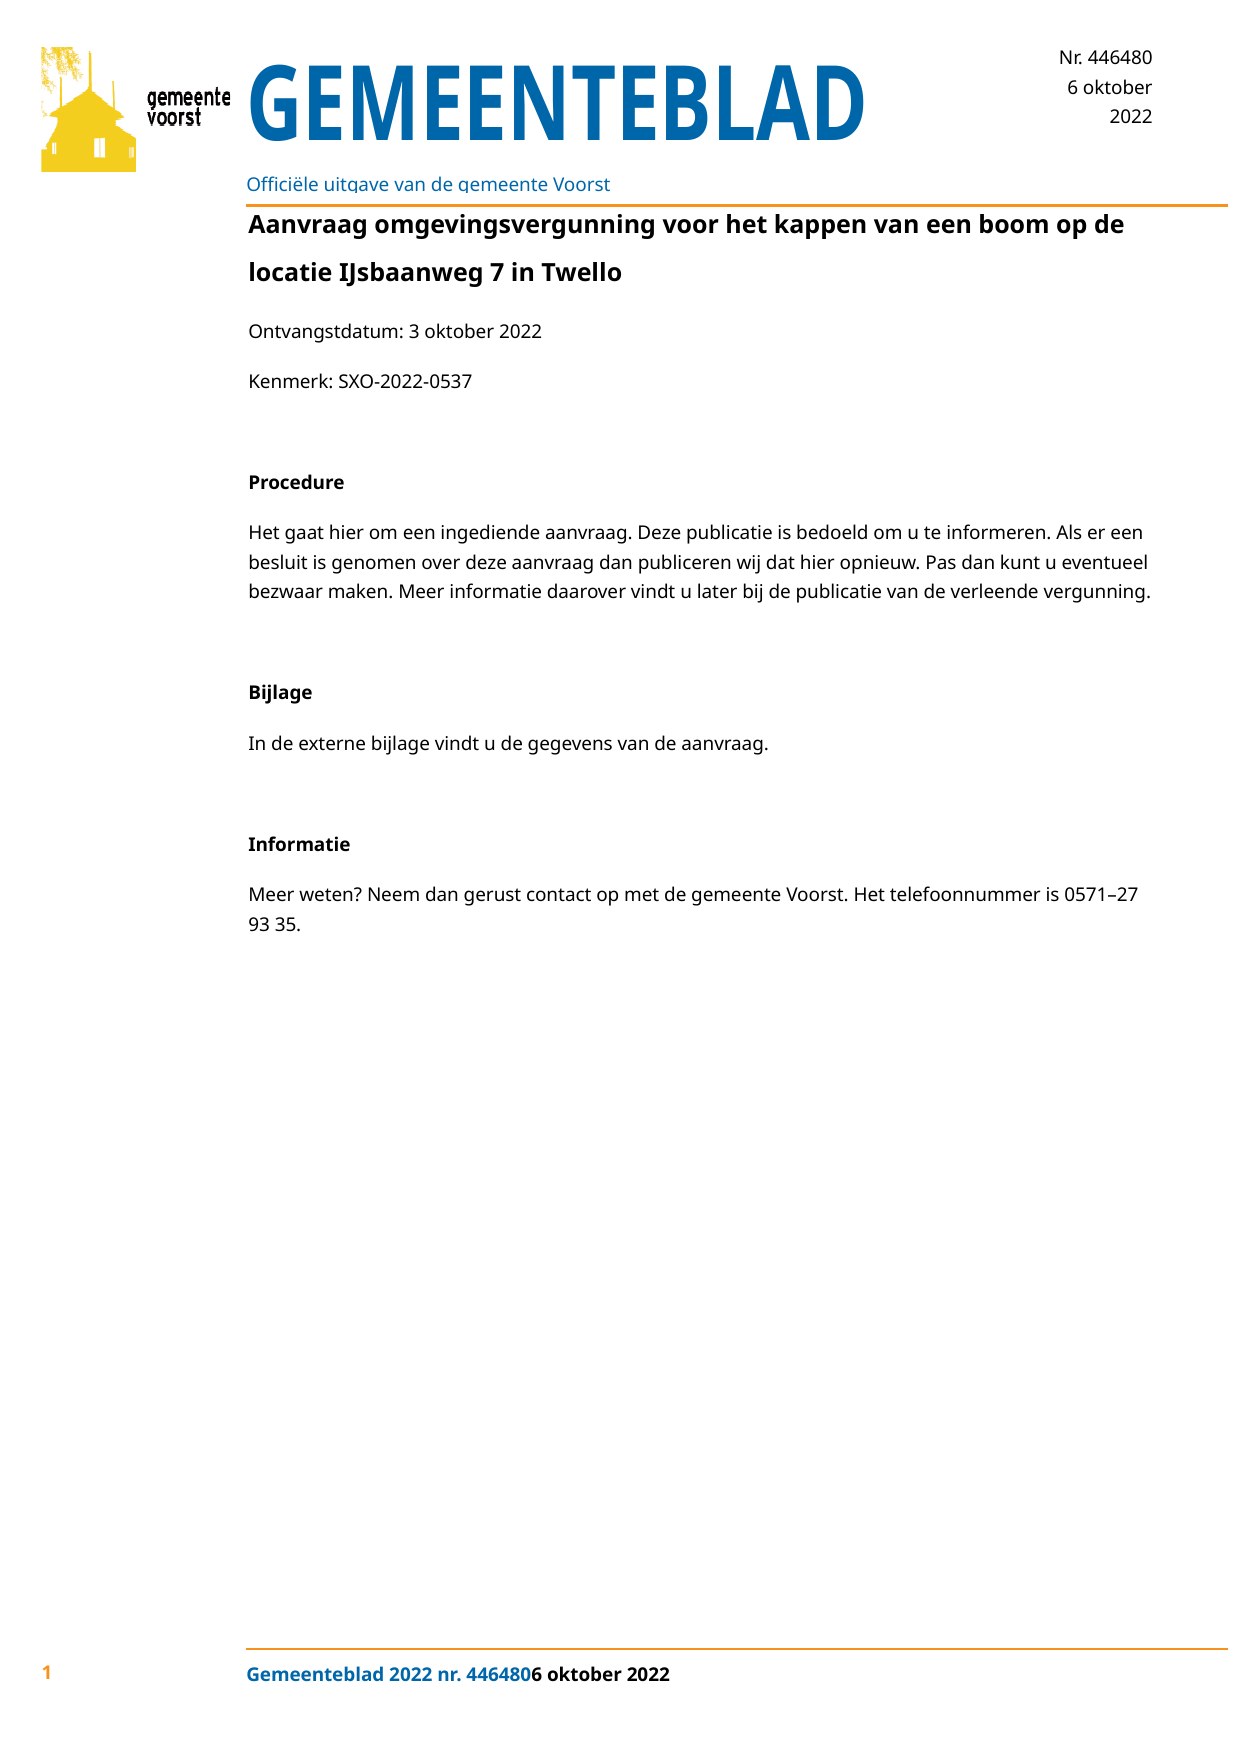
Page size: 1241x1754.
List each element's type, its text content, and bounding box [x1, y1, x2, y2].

text Meer weten? Neem dan gerust contact op met de gemeente Voorst. Het telefoonnummer is 0571–27 93 35. [248, 881, 1152, 937]
text Aanvraag omgevingsvergunning voor het kappen van een boom op de locatie IJsbaanweg 7 in Twello [248, 207, 1152, 288]
text Informatie [248, 831, 1152, 857]
text In de externe bijlage vindt u de gegevens van de aanvraag. [248, 730, 1152, 756]
picture [41, 47, 231, 172]
text Kenmerk: SXO-2022-0537 [248, 368, 1152, 394]
text Het gaat hier om een ingediende aanvraag. Deze publicatie is bedoeld om u te informeren. Als er een besluit is genomen over deze aanvraag dan publiceren wij dat hier opnieuw. Pas dan kunt u eventueel bezwaar maken. Meer informatie daarover vindt u later bij de publicatie van de verleende vergunning. [248, 519, 1152, 604]
text Ontvangstdatum: 3 oktober 2022 [248, 318, 1152, 344]
text Bijlage [248, 679, 1152, 705]
text Procedure [248, 469, 1152, 495]
